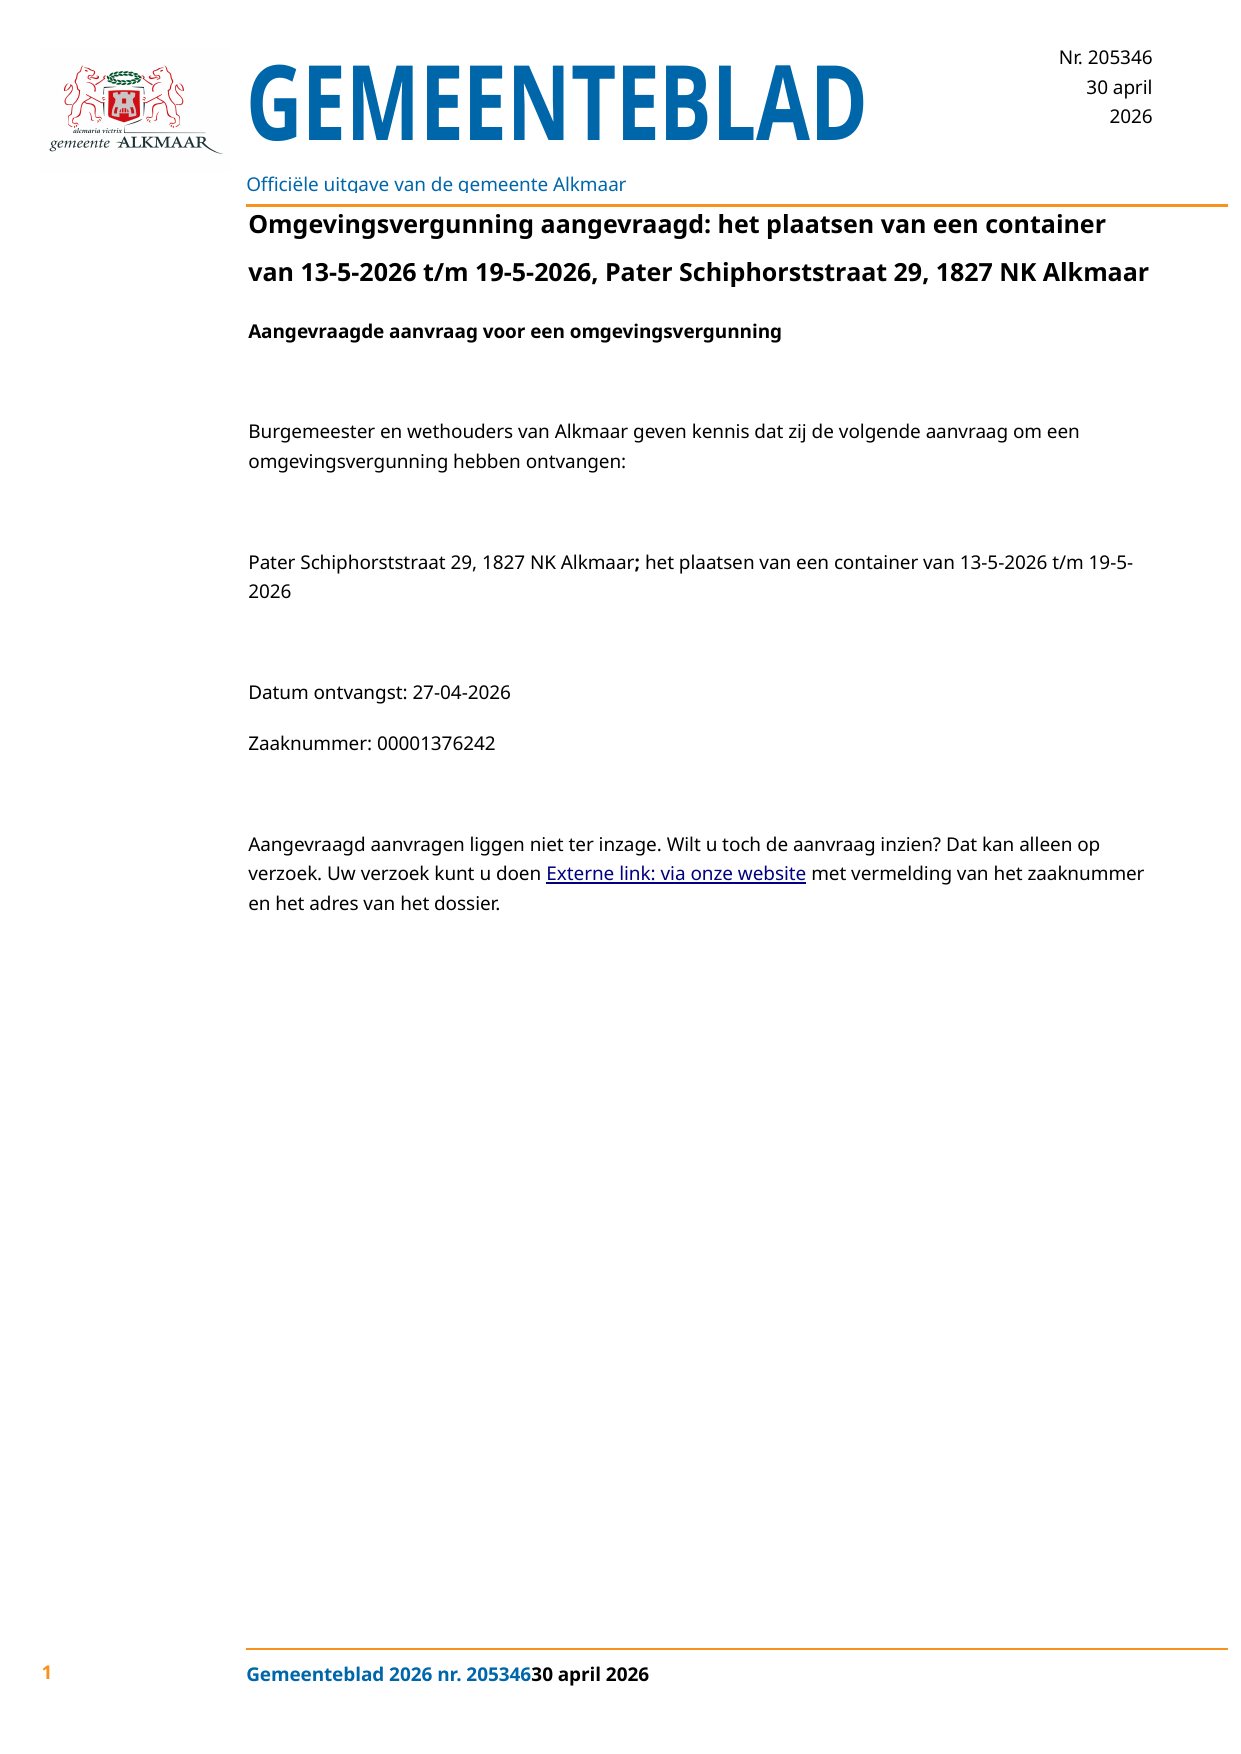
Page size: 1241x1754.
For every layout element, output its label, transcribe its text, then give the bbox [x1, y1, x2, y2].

picture [41, 47, 231, 172]
text Zaaknummer: 00001376242 [248, 730, 1152, 756]
text Omgevingsvergunning aangevraagd: het plaatsen van een container van 13-5-2026 t/m 19-5-2026, Pater Schiphorststraat 29, 1827 NK Alkmaar [248, 207, 1152, 288]
text Datum ontvangst: 27-04-2026 [248, 679, 1152, 705]
text Pater Schiphorststraat 29, 1827 NK Alkmaar; het plaatsen van een container van 13-5-2026 t/m 19-5-2026 [248, 549, 1152, 604]
text Aangevraagde aanvraag voor een omgevingsvergunning [248, 318, 1152, 344]
text Burgemeester en wethouders van Alkmaar geven kennis dat zij de volgende aanvraag om een omgevingsvergunning hebben ontvangen: [248, 419, 1152, 474]
text Aangevraagd aanvragen liggen niet ter inzage. Wilt u toch de aanvraag inzien? Dat kan alleen op verzoek. Uw verzoek kunt u doen Externe link: via onze website met vermelding van het zaaknummer en het adres van het dossier. [248, 831, 1152, 916]
